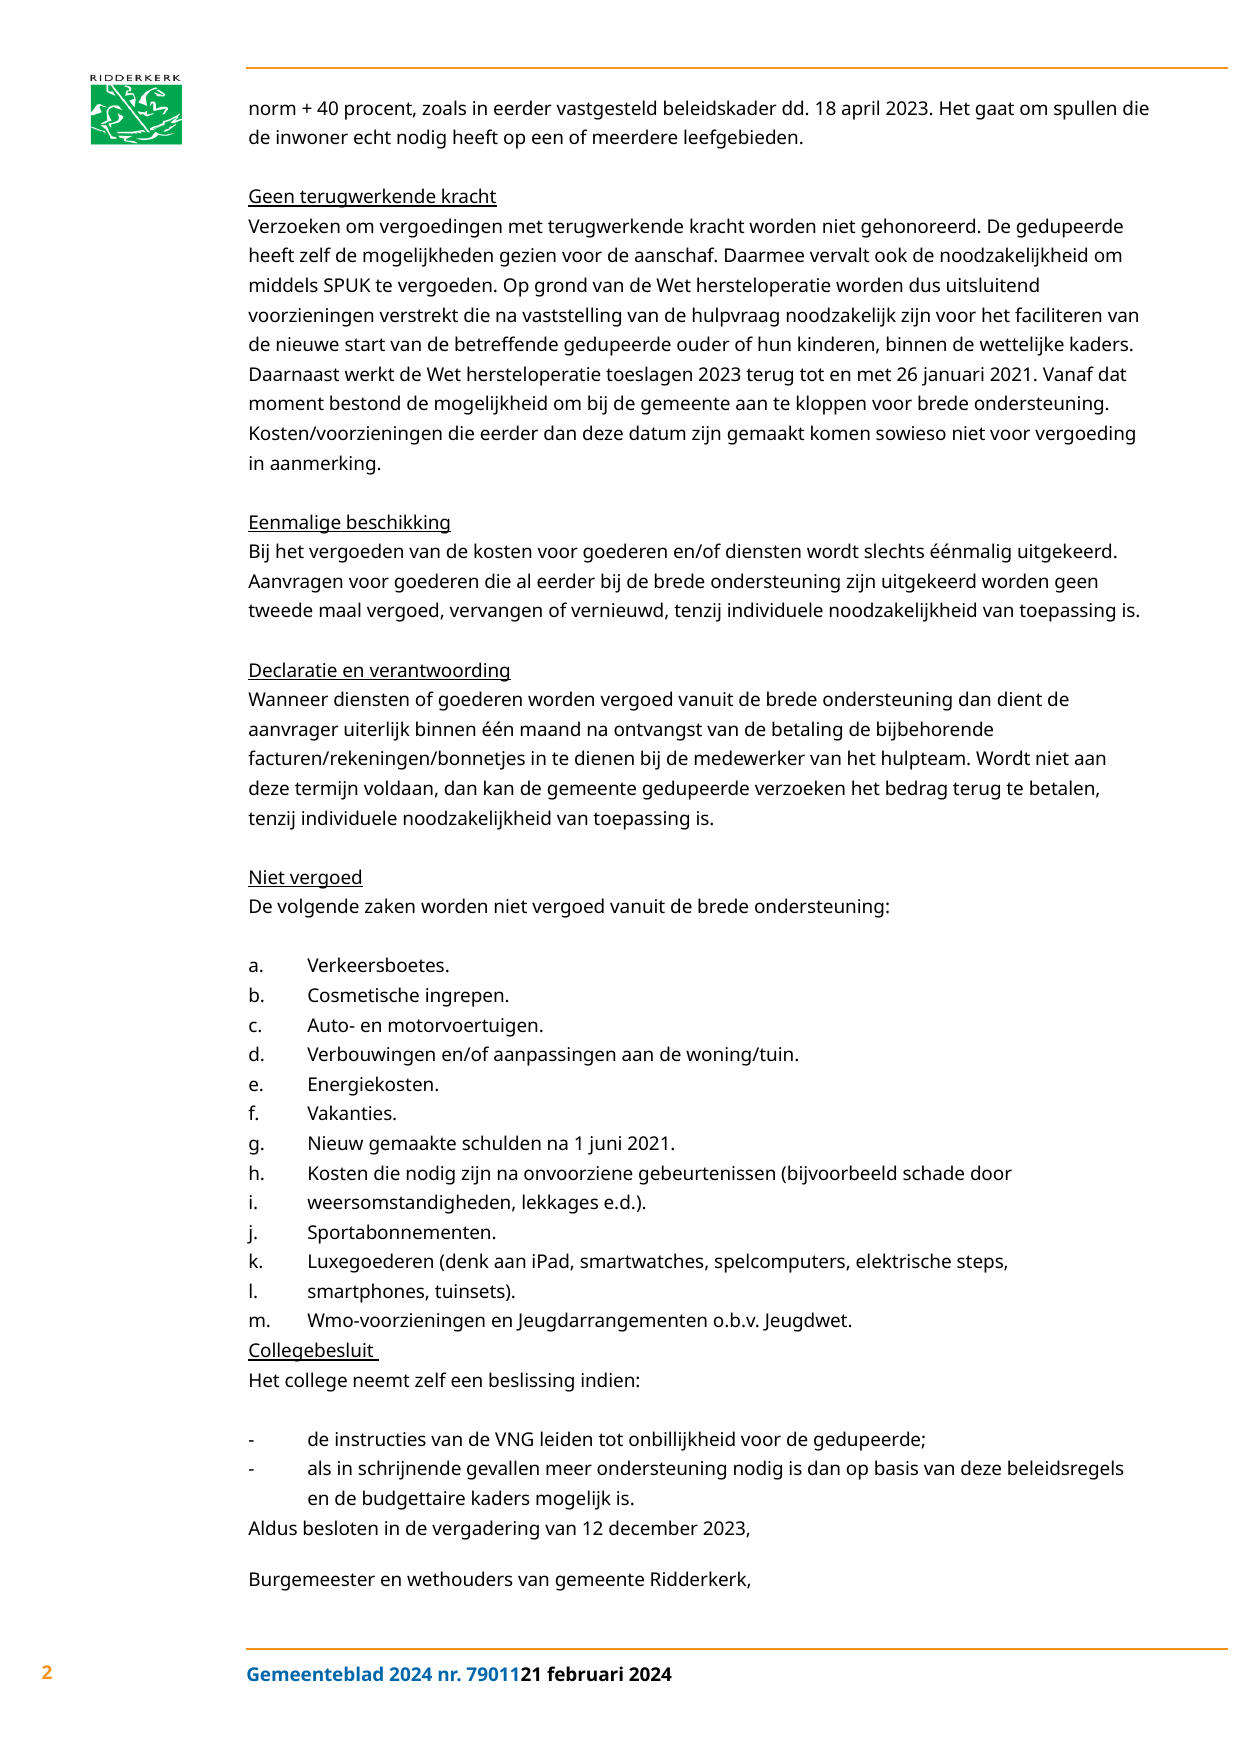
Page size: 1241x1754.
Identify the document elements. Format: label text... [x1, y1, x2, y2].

list Kosten die nodig zijn na onvoorziene gebeurtenissen (bijvoorbeeld schade door [248, 1160, 1152, 1186]
text Niet vergoed [248, 864, 1152, 890]
list Vakanties. [248, 1101, 1152, 1126]
list de instructies van de VNG leiden tot onbillijkheid voor de gedupeerde; [248, 1426, 1152, 1452]
picture [41, 47, 231, 172]
list Wmo-voorzieningen en Jeugdarrangementen o.b.v. Jeugdwet. [248, 1308, 1152, 1333]
list Energiekosten. [248, 1071, 1152, 1097]
list Auto- en motorvoertuigen. [248, 1012, 1152, 1038]
list Luxegoederen (denk aan iPad, smartwatches, spelcomputers, elektrische steps, [248, 1248, 1152, 1274]
list als in schrijnende gevallen meer ondersteuning nodig is dan op basis van deze beleidsregels en de budgettaire kaders mogelijk is. [248, 1456, 1152, 1511]
text Aldus besloten in de vergadering van 12 december 2023, [248, 1515, 1152, 1541]
list smartphones, tuinsets). [248, 1278, 1152, 1304]
text norm + 40 procent, zoals in eerder vastgesteld beleidskader dd. 18 april 2023. Het gaat om spullen die de inwoner echt nodig heeft op een of meerdere leefgebieden. [248, 95, 1152, 150]
text Declaratie en verantwoording [248, 657, 1152, 683]
text Eenmalige beschikking [248, 509, 1152, 535]
text Collegebesluit [248, 1337, 1152, 1363]
text Het college neemt zelf een beslissing indien: [248, 1367, 1152, 1393]
text Geen terugwerkende kracht [248, 183, 1152, 209]
text Burgemeester en wethouders van gemeente Ridderkerk, [248, 1566, 1152, 1592]
text Verzoeken om vergoedingen met terugwerkende kracht worden niet gehonoreerd. De gedupeerde heeft zelf de mogelijkheden gezien voor de aanschaf. Daarmee vervalt ook de noodzakelijkheid om middels SPUK te vergoeden. Op grond van de Wet hersteloperatie worden dus uitsluitend voorzieningen verstrekt die na vaststelling van de hulpvraag noodzakelijk zijn voor het faciliteren van de nieuwe start van de betreffende gedupeerde ouder of hun kinderen, binnen de wettelijke kaders. Daarnaast werkt de Wet hersteloperatie toeslagen 2023 terug tot en met 26 januari 2021. Vanaf dat moment bestond de mogelijkheid om bij de gemeente aan te kloppen voor brede ondersteuning. Kosten/voorzieningen die eerder dan deze datum zijn gemaakt komen sowieso niet voor vergoeding in aanmerking. [248, 213, 1152, 476]
list Sportabonnementen. [248, 1219, 1152, 1245]
list Nieuw gemaakte schulden na 1 juni 2021. [248, 1130, 1152, 1156]
list weersomstandigheden, lekkages e.d.). [248, 1189, 1152, 1215]
list Verbouwingen en/of aanpassingen aan de woning/tuin. [248, 1041, 1152, 1067]
list Verkeersboetes. [248, 953, 1152, 978]
list Cosmetische ingrepen. [248, 982, 1152, 1008]
text De volgende zaken worden niet vergoed vanuit de brede ondersteuning: [248, 893, 1152, 919]
text Wanneer diensten of goederen worden vergoed vanuit de brede ondersteuning dan dient de aanvrager uiterlijk binnen één maand na ontvangst van de betaling de bijbehorende facturen/rekeningen/bonnetjes in te dienen bij de medewerker van het hulpteam. Wordt niet aan deze termijn voldaan, dan kan de gemeente gedupeerde verzoeken het bedrag terug te betalen, tenzij individuele noodzakelijkheid van toepassing is. [248, 686, 1152, 831]
text Bij het vergoeden van de kosten voor goederen en/of diensten wordt slechts éénmalig uitgekeerd. Aanvragen voor goederen die al eerder bij de brede ondersteuning zijn uitgekeerd worden geen tweede maal vergoed, vervangen of vernieuwd, tenzij individuele noodzakelijkheid van toepassing is. [248, 538, 1152, 623]
